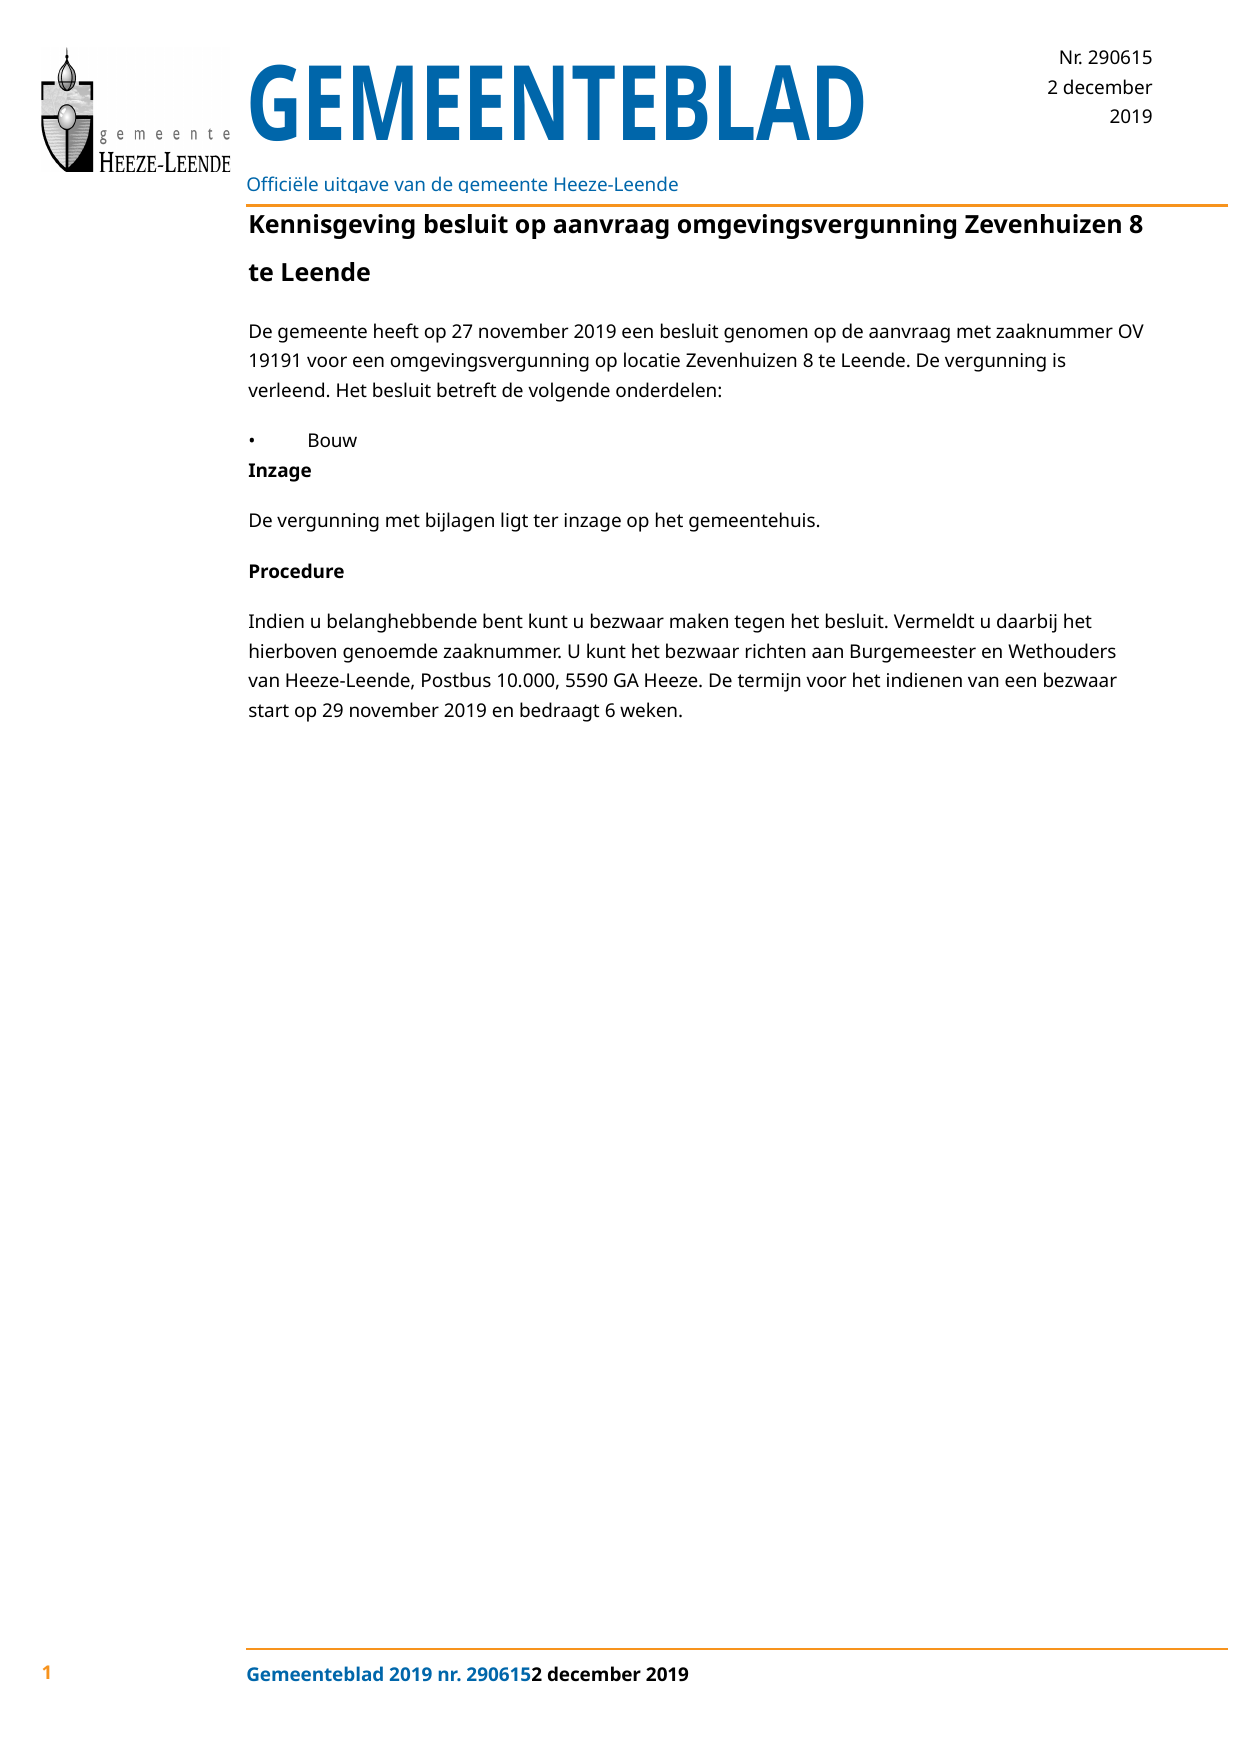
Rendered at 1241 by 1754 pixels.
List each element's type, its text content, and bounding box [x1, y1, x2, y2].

list Bouw [248, 427, 1152, 453]
text De gemeente heeft op 27 november 2019 een besluit genomen op de aanvraag met zaaknummer OV 19191 voor een omgevingsvergunning op locatie Zevenhuizen 8 te Leende. De vergunning is verleend. Het besluit betreft de volgende onderdelen: [248, 318, 1152, 403]
text Procedure [248, 558, 1152, 584]
text Kennisgeving besluit op aanvraag omgevingsvergunning Zevenhuizen 8 te Leende [248, 207, 1152, 288]
text Inzage [248, 457, 1152, 483]
text De vergunning met bijlagen ligt ter inzage op het gemeentehuis. [248, 507, 1152, 533]
picture [41, 47, 231, 172]
text Indien u belanghebbende bent kunt u bezwaar maken tegen het besluit. Vermeldt u daarbij het hierboven genoemde zaaknummer. U kunt het bezwaar richten aan Burgemeester en Wethouders van Heeze-Leende, Postbus 10.000, 5590 GA Heeze. De termijn voor het indienen van een bezwaar start op 29 november 2019 en bedraagt 6 weken. [248, 608, 1152, 723]
